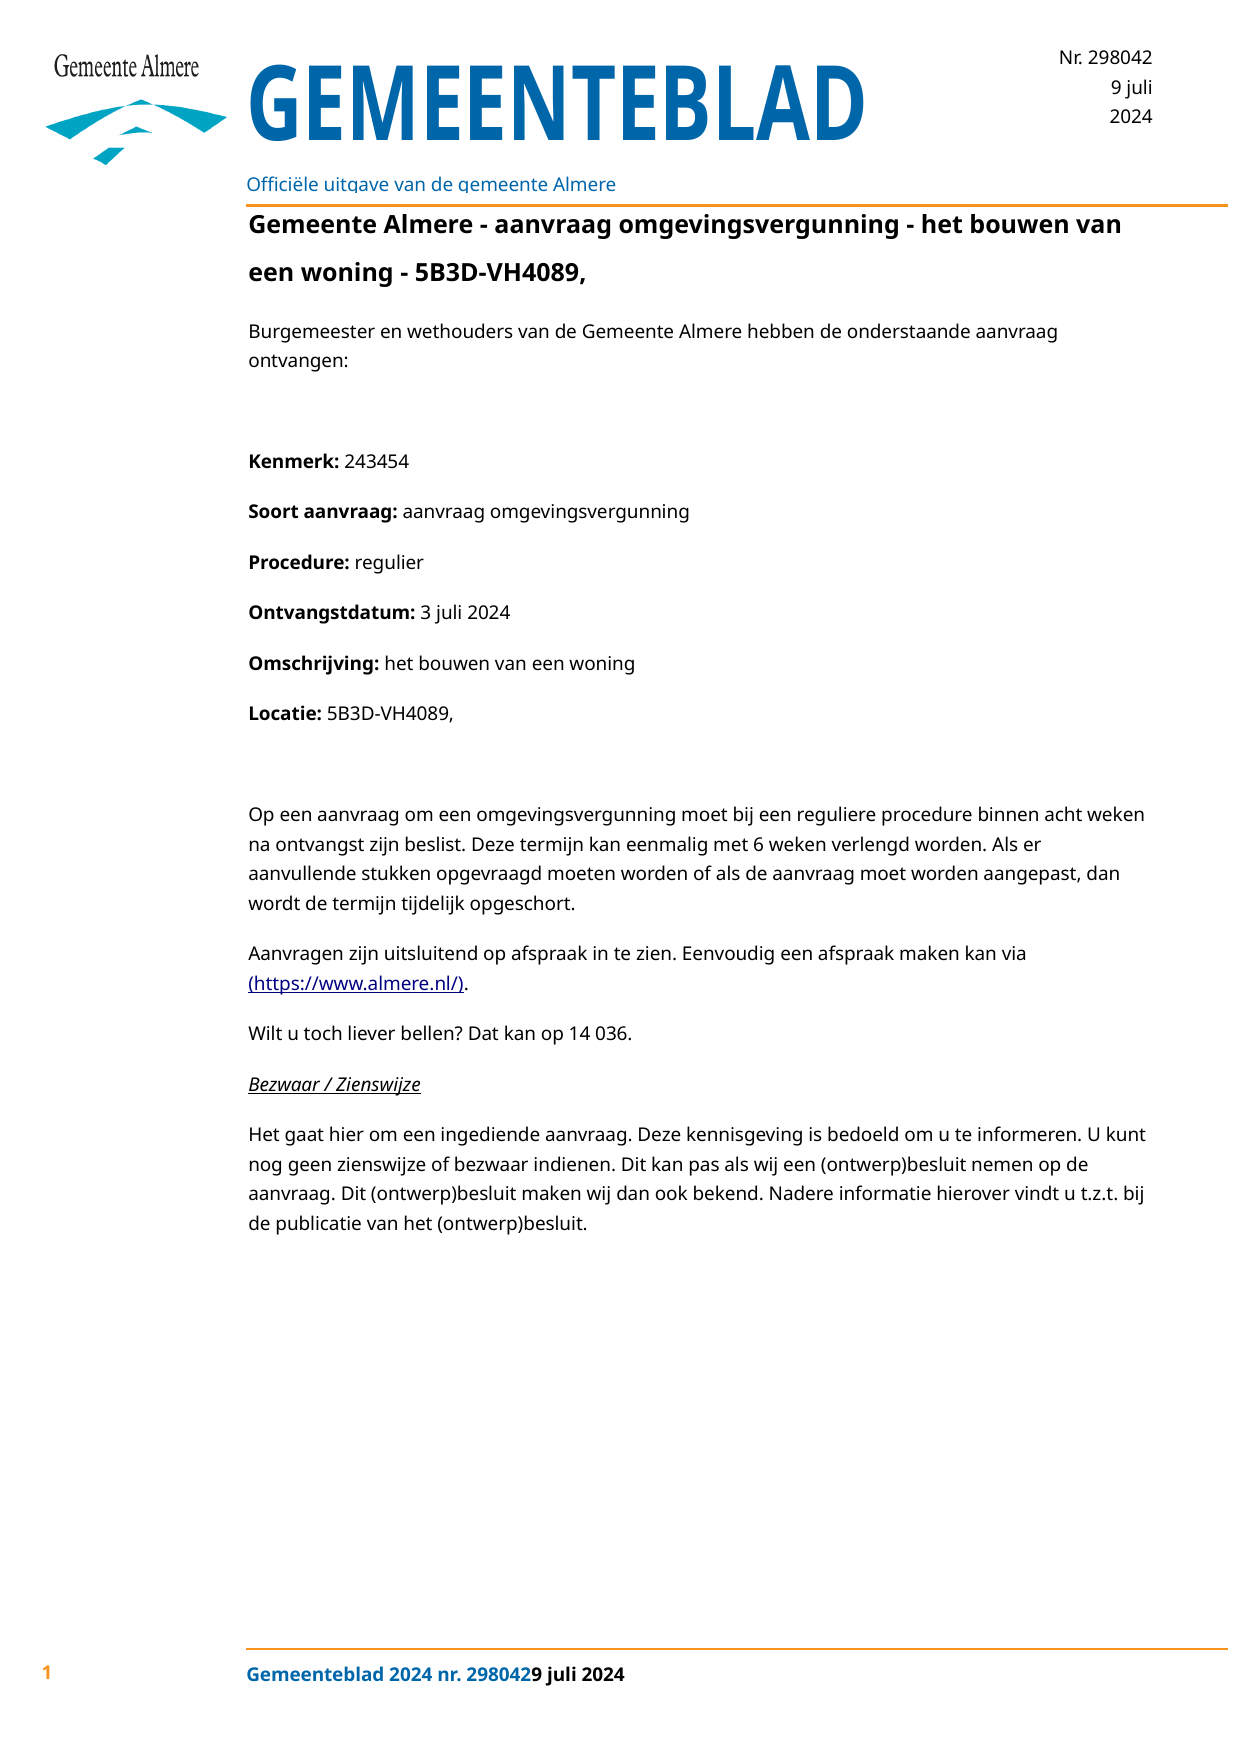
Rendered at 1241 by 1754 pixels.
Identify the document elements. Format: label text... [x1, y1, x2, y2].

picture [41, 47, 231, 172]
text Bezwaar / Zienswijze [248, 1071, 1152, 1097]
text Ontvangstdatum: 3 juli 2024 [248, 599, 1152, 625]
text Kenmerk: 243454 [248, 448, 1152, 474]
text Omschrijving: het bouwen van een woning [248, 650, 1152, 676]
text Burgemeester en wethouders van de Gemeente Almere hebben de onderstaande aanvraag ontvangen: [248, 318, 1152, 373]
text Het gaat hier om een ingediende aanvraag. Deze kennisgeving is bedoeld om u te informeren. U kunt nog geen zienswijze of bezwaar indienen. Dit kan pas als wij een (ontwerp)besluit nemen op de aanvraag. Dit (ontwerp)besluit maken wij dan ook bekend. Nadere informatie hierover vindt u t.z.t. bij de publicatie van het (ontwerp)besluit. [248, 1121, 1152, 1236]
text Gemeente Almere - aanvraag omgevingsvergunning - het bouwen van een woning - 5B3D-VH4089, [248, 207, 1152, 288]
text Procedure: regulier [248, 549, 1152, 575]
text Soort aanvraag: aanvraag omgevingsvergunning [248, 499, 1152, 524]
text Aanvragen zijn uitsluitend op afspraak in te zien. Eenvoudig een afspraak maken kan via (https://www.almere.nl/). [248, 940, 1152, 996]
text Wilt u toch liever bellen? Dat kan op 14 036. [248, 1020, 1152, 1046]
text Locatie: 5B3D-VH4089, [248, 700, 1152, 726]
text Op een aanvraag om een omgevingsvergunning moet bij een reguliere procedure binnen acht weken na ontvangst zijn beslist. Deze termijn kan eenmalig met 6 weken verlengd worden. Als er aanvullende stukken opgevraagd moeten worden of als de aanvraag moet worden aangepast, dan wordt de termijn tijdelijk opgeschort. [248, 801, 1152, 916]
